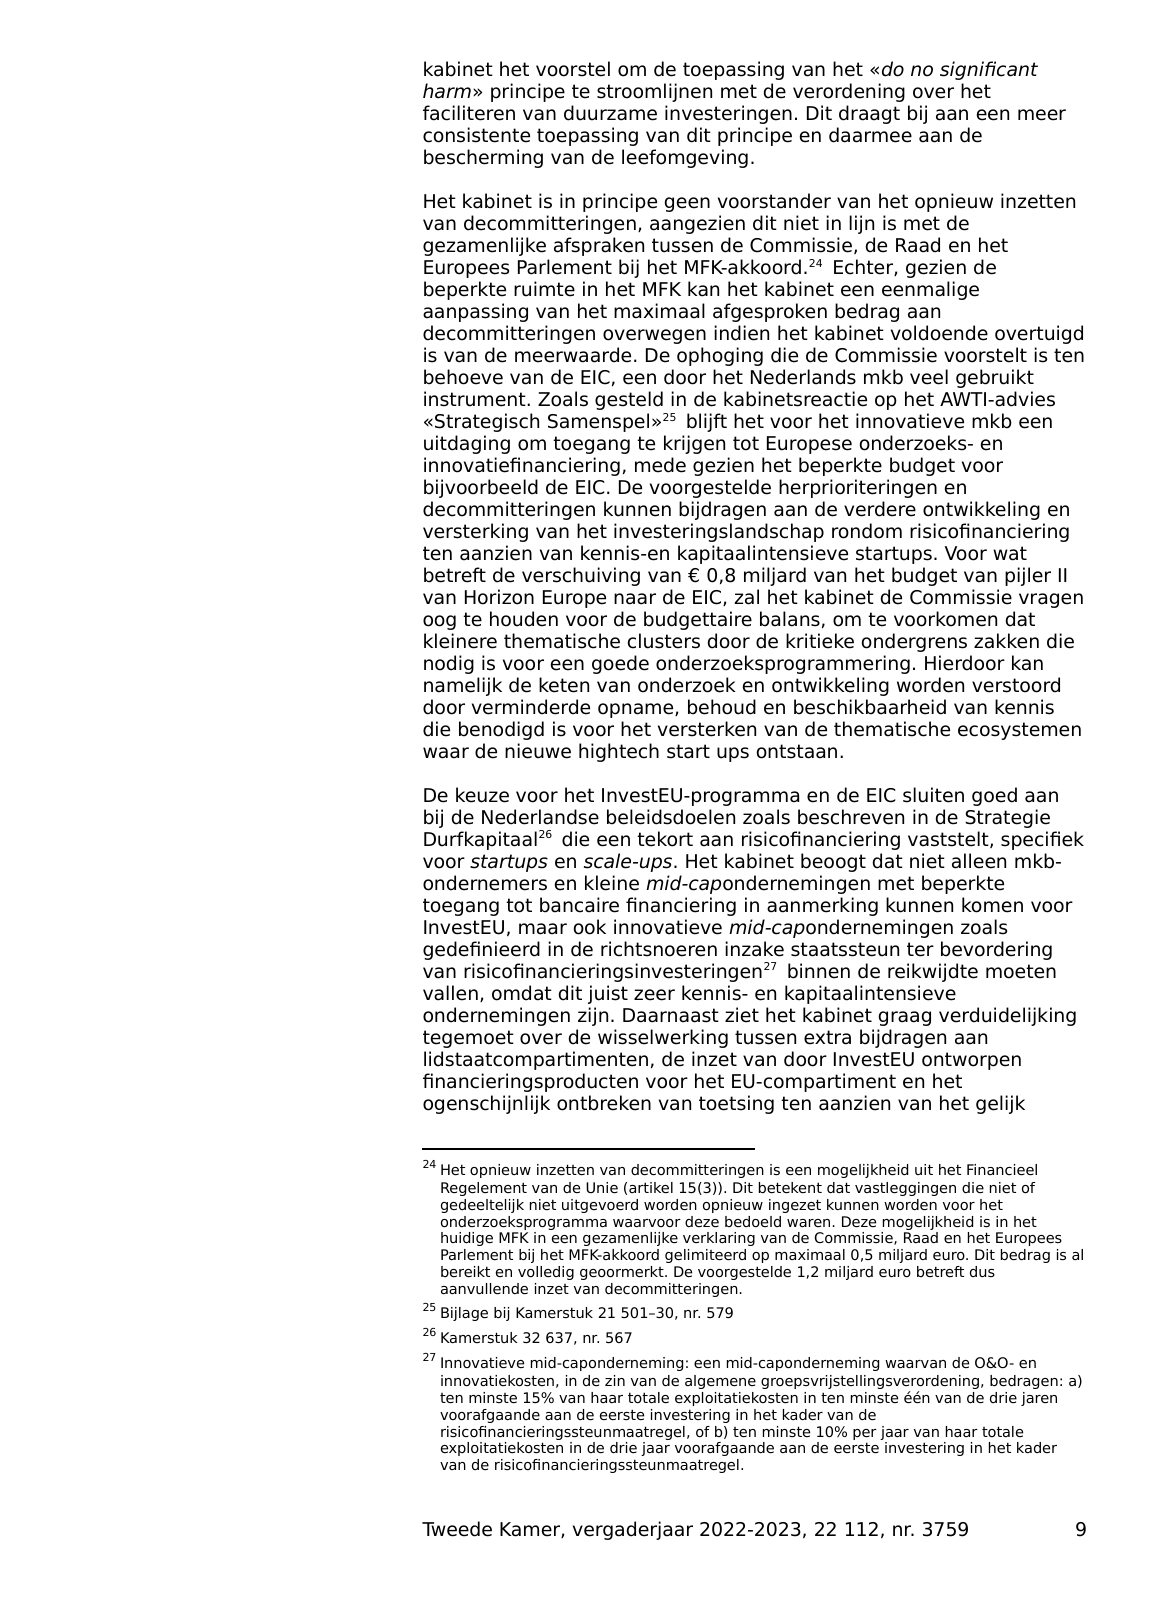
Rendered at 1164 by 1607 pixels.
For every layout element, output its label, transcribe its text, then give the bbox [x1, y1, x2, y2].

text Het opnieuw inzetten van decommitteringen is een mogelijkheid uit het Financieel Regelement van de Unie (artikel 15(3)). Dit betekent dat vastleggingen die niet of gedeeltelijk niet uitgevoerd worden opnieuw ingezet kunnen worden voor het onderzoeksprogramma waarvoor deze bedoeld waren. Deze mogelijkheid is in het huidige MFK in een gezamenlijke verklaring van de Commissie, Raad en het Europees Parlement bij het MFK-akkoord gelimiteerd op maximaal 0,5 miljard euro. Dit bedrag is al bereikt en volledig geoormerkt. De voorgestelde 1,2 miljard euro betreft dus aanvullende inzet van decommitteringen. [422, 1158, 1087, 1298]
text Het kabinet is in principe geen voorstander van het opnieuw inzetten van decommitteringen, aangezien dit niet in lijn is met de gezamenlijke afspraken tussen de Commissie, de Raad en het Europees Parlement bij het MFK-akkoord. Echter, gezien de beperkte ruimte in het MFK kan het kabinet een eenmalige aanpassing van het maximaal afgesproken bedrag aan decommitteringen overwegen indien het kabinet voldoende overtuigd is van de meerwaarde. De ophoging die de Commissie voorstelt is ten behoeve van de EIC, een door het Nederlands mkb veel gebruikt instrument. Zoals gesteld in de kabinetsreactie op het AWTI-advies «Strategisch Samenspel» blijft het voor het innovatieve mkb een uitdaging om toegang te krijgen tot Europese onderzoeks- en innovatiefinanciering, mede gezien het beperkte budget voor bijvoorbeeld de EIC. De voorgestelde herprioriteringen en decommitteringen kunnen bijdragen aan de verdere ontwikkeling en versterking van het investeringslandschap rondom risicofinanciering ten aanzien van kennis-en kapitaalintensieve startups. Voor wat betreft de verschuiving van € 0,8 miljard van het budget van pijler II van Horizon Europe naar de EIC, zal het kabinet de Commissie vragen oog te houden voor de budgettaire balans, om te voorkomen dat kleinere thematische clusters door de kritieke ondergrens zakken die nodig is voor een goede onderzoeksprogrammering. Hierdoor kan namelijk de keten van onderzoek en ontwikkeling worden verstoord door verminderde opname, behoud en beschikbaarheid van kennis die benodigd is voor het versterken van de thematische ecosystemen waar de nieuwe hightech start ups ontstaan. [422, 191, 1087, 763]
text De keuze voor het InvestEU-programma en de EIC sluiten goed aan bij de Nederlandse beleidsdoelen zoals beschreven in de Strategie Durfkapitaal die een tekort aan risicofinanciering vaststelt, specifiek voor startups en scale-ups. Het kabinet beoogt dat niet alleen mkb-ondernemers en kleine mid-capondernemingen met beperkte toegang tot bancaire financiering in aanmerking kunnen komen voor InvestEU, maar ook innovatieve mid-capondernemingen zoals gedefinieerd in de richtsnoeren inzake staatssteun ter bevordering van risicofinancieringsinvesteringen binnen de reikwijdte moeten vallen, omdat dit juist zeer kennis- en kapitaalintensieve ondernemingen zijn. Daarnaast ziet het kabinet graag verduidelijking tegemoet over de wisselwerking tussen extra bijdragen aan lidstaatcompartimenten, de inzet van door InvestEU ontworpen financieringsproducten voor het EU-compartiment en het ogenschijnlijk ontbreken van toetsing ten aanzien van het gelijk [422, 785, 1087, 1114]
text Bijlage bij Kamerstuk 21 501–30, nr. 579 [422, 1301, 1087, 1323]
text kabinet het voorstel om de toepassing van het «do no significant harm» principe te stroomlijnen met de verordening over het faciliteren van duurzame investeringen. Dit draagt bij aan een meer consistente toepassing van dit principe en daarmee aan de bescherming van de leefomgeving. [422, 59, 1087, 169]
text Kamerstuk 32 637, nr. 567 [422, 1326, 1087, 1348]
text Innovatieve mid-caponderneming: een mid-caponderneming waarvan de O&O- en innovatiekosten, in de zin van de algemene groepsvrijstellingsverordening, bedragen: a) ten minste 15% van haar totale exploitatiekosten in ten minste één van de drie jaren voorafgaande aan de eerste investering in het kader van de risicofinancieringssteunmaatregel, of b) ten minste 10% per jaar van haar totale exploitatiekosten in de drie jaar voorafgaande aan de eerste investering in het kader van de risicofinancieringssteunmaatregel. [422, 1351, 1087, 1474]
